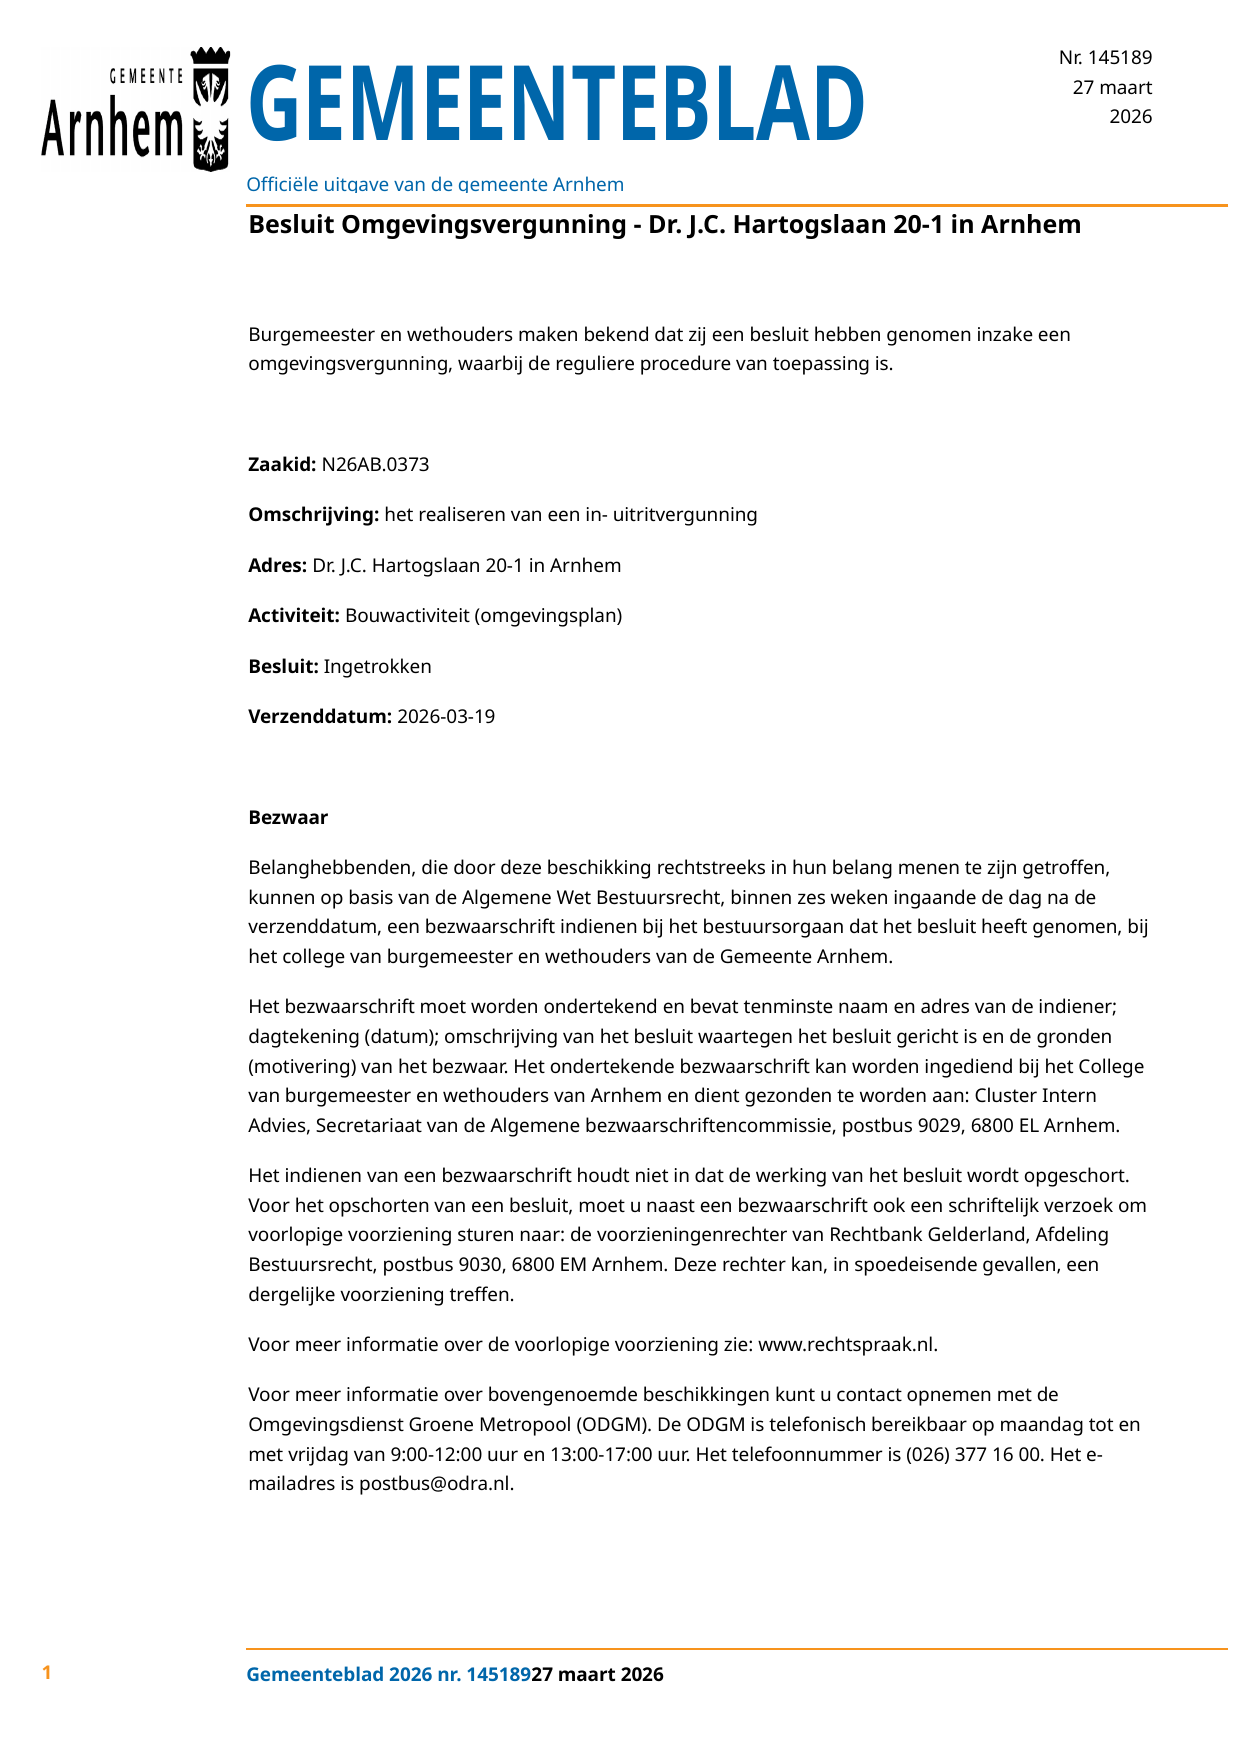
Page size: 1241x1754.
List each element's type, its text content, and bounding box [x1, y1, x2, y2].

text Voor meer informatie over bovengenoemde beschikkingen kunt u contact opnemen met de Omgevingsdienst Groene Metropool (ODGM). De ODGM is telefonisch bereikbaar op maandag tot en met vrijdag van 9:00-12:00 uur en 13:00-17:00 uur. Het telefoonnummer is (026) 377 16 00. Het e-mailadres is postbus@odra.nl. [248, 1382, 1152, 1496]
text Voor meer informatie over de voorlopige voorziening zie: www.rechtspraak.nl. [248, 1331, 1152, 1357]
text Besluit Omgevingsvergunning - Dr. J.C. Hartogslaan 20-1 in Arnhem [248, 207, 1152, 241]
text Het bezwaarschrift moet worden ondertekend en bevat tenminste naam en adres van de indiener; dagtekening (datum); omschrijving van het besluit waartegen het besluit gericht is en de gronden (motivering) van het bezwaar. Het ondertekende bezwaarschrift kan worden ingediend bij het College van burgemeester en wethouders van Arnhem en dient gezonden te worden aan: Cluster Intern Advies, Secretariaat van de Algemene bezwaarschriftencommissie, postbus 9029, 6800 EL Arnhem. [248, 994, 1152, 1138]
text Burgemeester en wethouders maken bekend dat zij een besluit hebben genomen inzake een omgevingsvergunning, waarbij de reguliere procedure van toepassing is. [248, 321, 1152, 376]
text Omschrijving: het realiseren van een in- uitritvergunning [248, 502, 1152, 527]
text Adres: Dr. J.C. Hartogslaan 20-1 in Arnhem [248, 552, 1152, 578]
text Zaakid: N26AB.0373 [248, 451, 1152, 477]
text Besluit: Ingetrokken [248, 653, 1152, 678]
text Verzenddatum: 2026-03-19 [248, 703, 1152, 729]
text Belanghebbenden, die door deze beschikking rechtstreeks in hun belang menen te zijn getroffen, kunnen op basis van de Algemene Wet Bestuursrecht, binnen zes weken ingaande de dag na de verzenddatum, een bezwaarschrift indienen bij het bestuursorgaan dat het besluit heeft genomen, bij het college van burgemeester en wethouders van de Gemeente Arnhem. [248, 854, 1152, 969]
picture [41, 47, 231, 172]
text Het indienen van een bezwaarschrift houdt niet in dat de werking van het besluit wordt opgeschort. Voor het opschorten van een besluit, moet u naast een bezwaarschrift ook een schriftelijk verzoek om voorlopige voorziening sturen naar: de voorzieningenrechter van Rechtbank Gelderland, Afdeling Bestuursrecht, postbus 9030, 6800 EM Arnhem. Deze rechter kan, in spoedeisende gevallen, een dergelijke voorziening treffen. [248, 1162, 1152, 1306]
text Activiteit: Bouwactiviteit (omgevingsplan) [248, 602, 1152, 628]
text Bezwaar [248, 804, 1152, 830]
